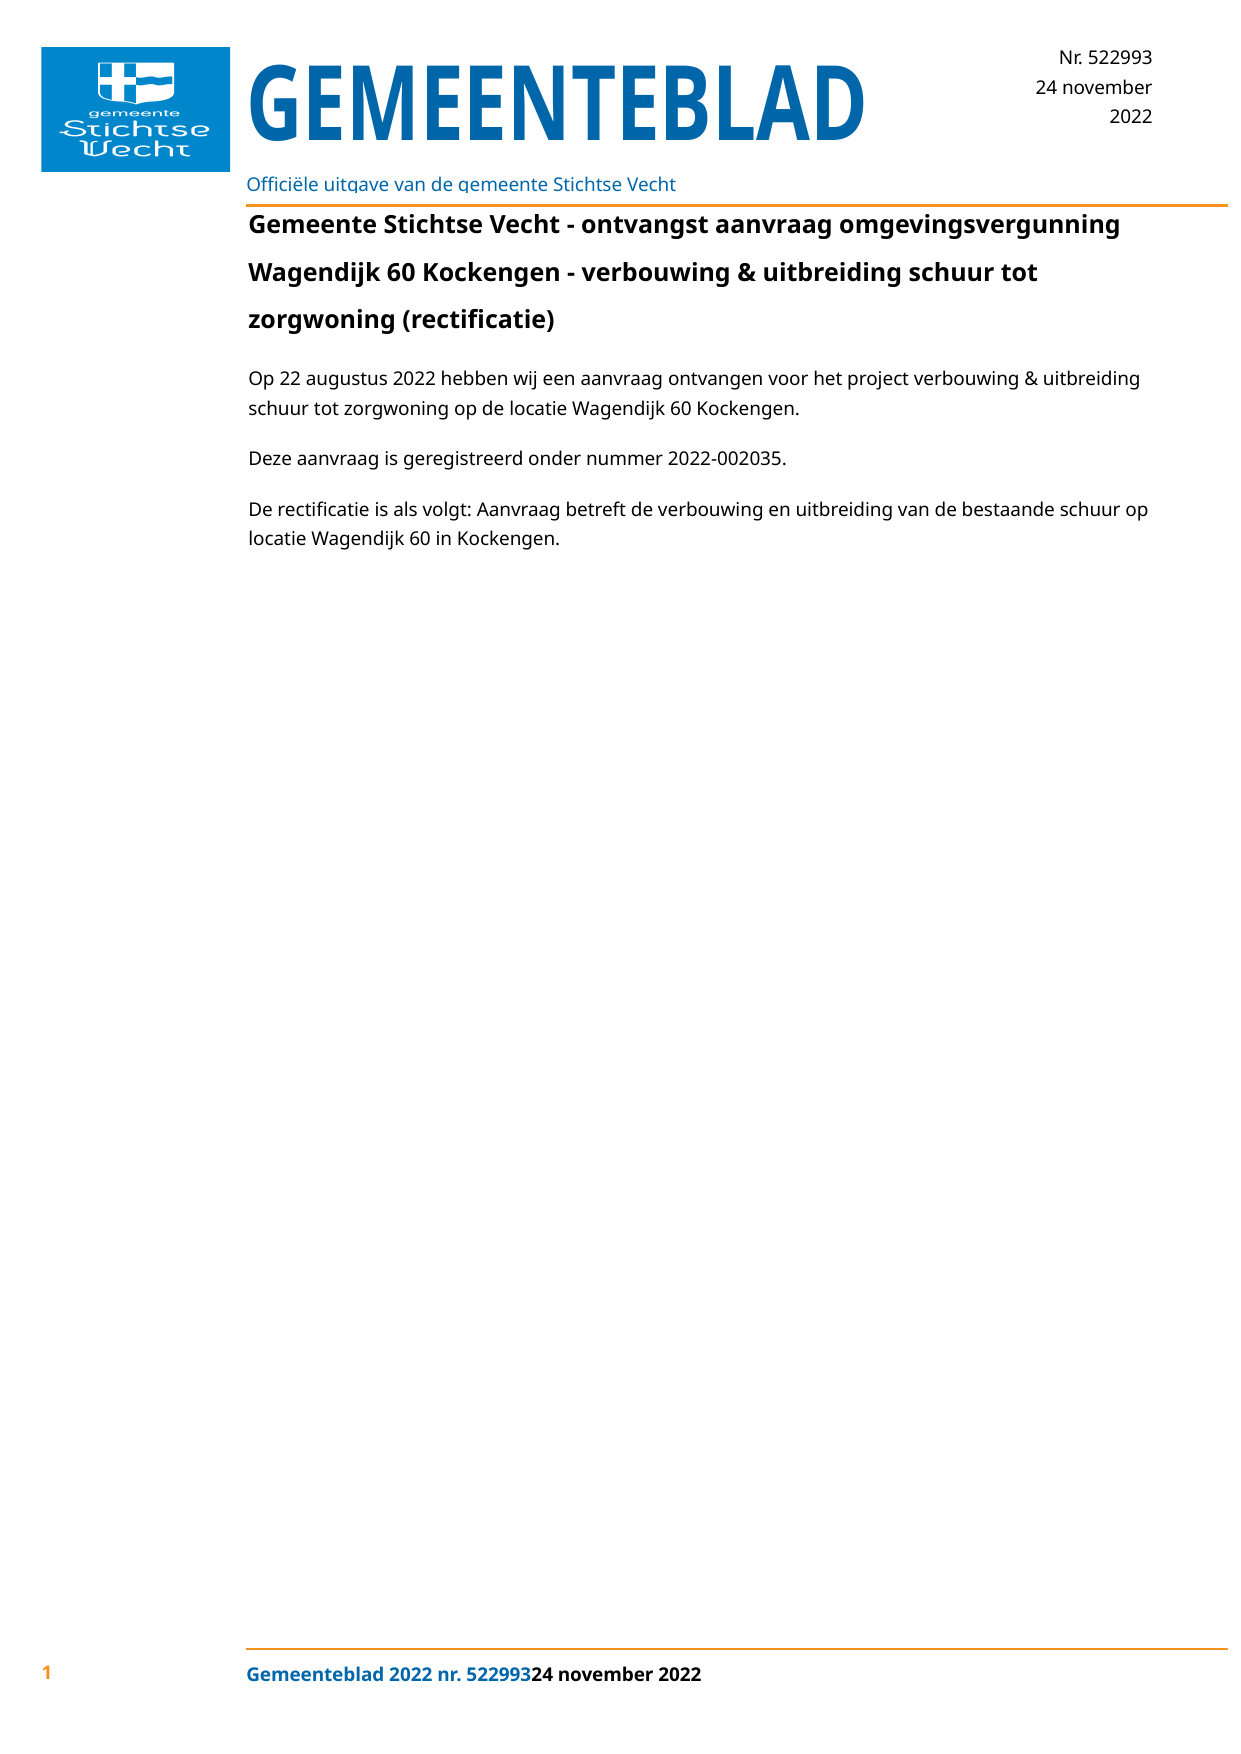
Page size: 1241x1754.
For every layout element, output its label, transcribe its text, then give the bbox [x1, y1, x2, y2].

text Deze aanvraag is geregistreerd onder nummer 2022-002035. [248, 446, 1152, 471]
picture [99, 63, 135, 101]
text Op 22 augustus 2022 hebben wij een aanvraag ontvangen voor het project verbouwing & uitbreiding schuur tot zorgwoning op de locatie Wagendijk 60 Kockengen. [248, 366, 1152, 421]
text De rectificatie is als volgt: Aanvraag betreft de verbouwing en uitbreiding van de bestaande schuur op locatie Wagendijk 60 in Kockengen. [248, 496, 1152, 551]
picture [137, 63, 174, 103]
text Gemeente Stichtse Vecht - ontvangst aanvraag omgevingsvergunning Wagendijk 60 Kockengen - verbouwing & uitbreiding schuur tot zorgwoning (rectificatie) [248, 207, 1152, 336]
